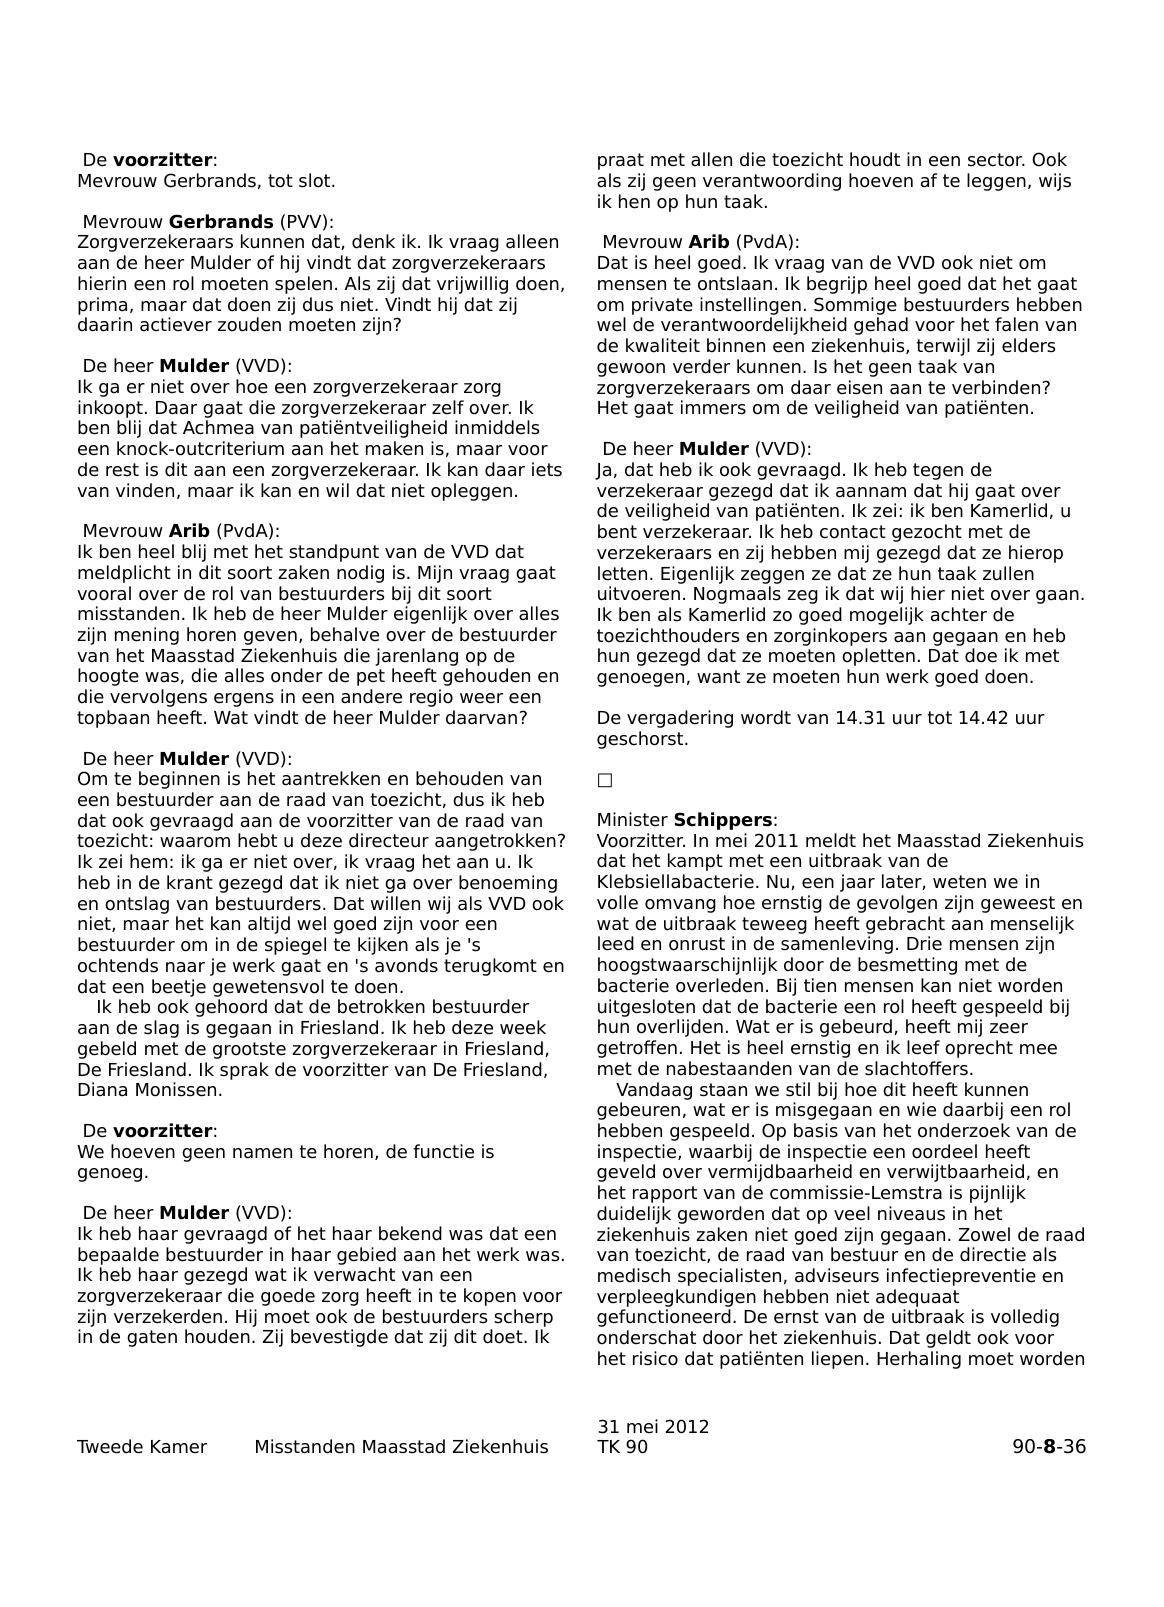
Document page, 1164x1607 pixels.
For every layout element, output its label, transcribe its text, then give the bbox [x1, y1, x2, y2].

text De heer Mulder (VVD): [77, 748, 567, 769]
text Ik heb ook gehoord dat de betrokken bestuurder aan de slag is gegaan in Friesland. Ik heb deze week gebeld met de grootste zorgverzekeraar in Friesland, De Friesland. Ik sprak de voorzitter van De Friesland, Diana Monissen. [77, 997, 567, 1101]
text praat met allen die toezicht houdt in een sector. Ook als zij geen verantwoording hoeven af te leggen, wijs ik hen op hun taak. [596, 150, 1087, 212]
text De heer Mulder (VVD): [77, 1203, 567, 1224]
text De heer Mulder (VVD): [596, 439, 1087, 460]
text De heer Mulder (VVD): [77, 356, 567, 377]
text Voorzitter. In mei 2011 meldt het Maasstad Ziekenhuis dat het kampt met een uitbraak van de Klebsiellabacterie. Nu, een jaar later, weten we in volle omvang hoe ernstig de gevolgen zijn geweest en wat de uitbraak teweeg heeft gebracht aan menselijk leed en onrust in de samenleving. Drie mensen zijn hoogstwaarschijnlijk door de besmetting met de bacterie overleden. Bij tien mensen kan niet worden uitgesloten dat de bacterie een rol heeft gespeeld bij hun overlijden. Wat er is gebeurd, heeft mij zeer getroffen. Het is heel ernstig en ik leef oprecht mee met de nabestaanden van de slachtoffers. [596, 831, 1087, 1079]
text Dat is heel goed. Ik vraag van de VVD ook niet om mensen te ontslaan. Ik begrijp heel goed dat het gaat om private instellingen. Sommige bestuurders hebben wel de verantwoordelijkheid gehad voor het falen van de kwaliteit binnen een ziekenhuis, terwijl zij elders gewoon verder kunnen. Is het geen taak van zorgverzekeraars om daar eisen aan te verbinden? Het gaat immers om de veiligheid van patiënten. [596, 253, 1087, 419]
text Ik heb haar gevraagd of het haar bekend was dat een bepaalde bestuurder in haar gebied aan het werk was. Ik heb haar gezegd wat ik verwacht van een zorgverzekeraar die goede zorg heeft in te kopen voor zijn verzekerden. Hij moet ook de bestuurders scherp in de gaten houden. Zij bevestigde dat zij dit doet. Ik [77, 1224, 567, 1348]
text Zorgverzekeraars kunnen dat, denk ik. Ik vraag alleen aan de heer Mulder of hij vindt dat zorgverzekeraars hierin een rol moeten spelen. Als zij dat vrijwillig doen, prima, maar dat doen zij dus niet. Vindt hij dat zij daarin actiever zouden moeten zijn? [77, 232, 567, 336]
text Vandaag staan we stil bij hoe dit heeft kunnen gebeuren, wat er is misgegaan en wie daarbij een rol hebben gespeeld. Op basis van het onderzoek van de inspectie, waarbij de inspectie een oordeel heeft geveld over vermijdbaarheid en verwijtbaarheid, en het rapport van de commissie-Lemstra is pijnlijk duidelijk geworden dat op veel niveaus in het ziekenhuis zaken niet goed zijn gegaan. Zowel de raad van toezicht, de raad van bestuur en de directie als medisch specialisten, adviseurs infectiepreventie en verpleegkundigen hebben niet adequaat gefunctioneerd. De ernst van de uitbraak is volledig onderschat door het ziekenhuis. Dat geldt ook voor het risico dat patiënten liepen. Herhaling moet worden [596, 1079, 1087, 1369]
text Mevrouw Gerbrands, tot slot. [77, 171, 567, 192]
text We hoeven geen namen te horen, de functie is genoeg. [77, 1142, 567, 1183]
text Ik ben heel blij met het standpunt van de VVD dat meldplicht in dit soort zaken nodig is. Mijn vraag gaat vooral over de rol van bestuurders bij dit soort misstanden. Ik heb de heer Mulder eigenlijk over alles zijn mening horen geven, behalve over de bestuurder van het Maasstad Ziekenhuis die jarenlang op de hoogte was, die alles onder de pet heeft gehouden en die vervolgens ergens in een andere regio weer een topbaan heeft. Wat vindt de heer Mulder daarvan? [77, 542, 567, 728]
text De voorzitter: [77, 1121, 567, 1142]
text Ja, dat heb ik ook gevraagd. Ik heb tegen de verzekeraar gezegd dat ik aannam dat hij gaat over de veiligheid van patiënten. Ik zei: ik ben Kamerlid, u bent verzekeraar. Ik heb contact gezocht met de verzekeraars en zij hebben mij gezegd dat ze hierop letten. Eigenlijk zeggen ze dat ze hun taak zullen uitvoeren. Nogmaals zeg ik dat wij hier niet over gaan. Ik ben als Kamerlid zo goed mogelijk achter de toezichthouders en zorginkopers aan gegaan en heb hun gezegd dat ze moeten opletten. Dat doe ik met genoegen, want ze moeten hun werk goed doen. [596, 460, 1087, 688]
text Mevrouw Arib (PvdA): [77, 521, 567, 542]
text Mevrouw Arib (PvdA): [596, 232, 1087, 253]
text Minister Schippers: [596, 810, 1087, 831]
text □ [596, 769, 1087, 790]
text De voorzitter: [77, 150, 567, 171]
text Om te beginnen is het aantrekken en behouden van een bestuurder aan de raad van toezicht, dus ik heb dat ook gevraagd aan de voorzitter van de raad van toezicht: waarom hebt u deze directeur aangetrokken? Ik zei hem: ik ga er niet over, ik vraag het aan u. Ik heb in de krant gezegd dat ik niet ga over benoeming en ontslag van bestuurders. Dat willen wij als VVD ook niet, maar het kan altijd wel goed zijn voor een bestuurder om in de spiegel te kijken als je 's ochtends naar je werk gaat en 's avonds terugkomt en dat een beetje gewetensvol te doen. [77, 769, 567, 997]
text De vergadering wordt van 14.31 uur tot 14.42 uur geschorst. [596, 708, 1087, 749]
text Mevrouw Gerbrands (PVV): [77, 212, 567, 232]
text Ik ga er niet over hoe een zorgverzekeraar zorg inkoopt. Daar gaat die zorgverzekeraar zelf over. Ik ben blij dat Achmea van patiëntveiligheid inmiddels een knock-outcriterium aan het maken is, maar voor de rest is dit aan een zorgverzekeraar. Ik kan daar iets van vinden, maar ik kan en wil dat niet opleggen. [77, 377, 567, 501]
